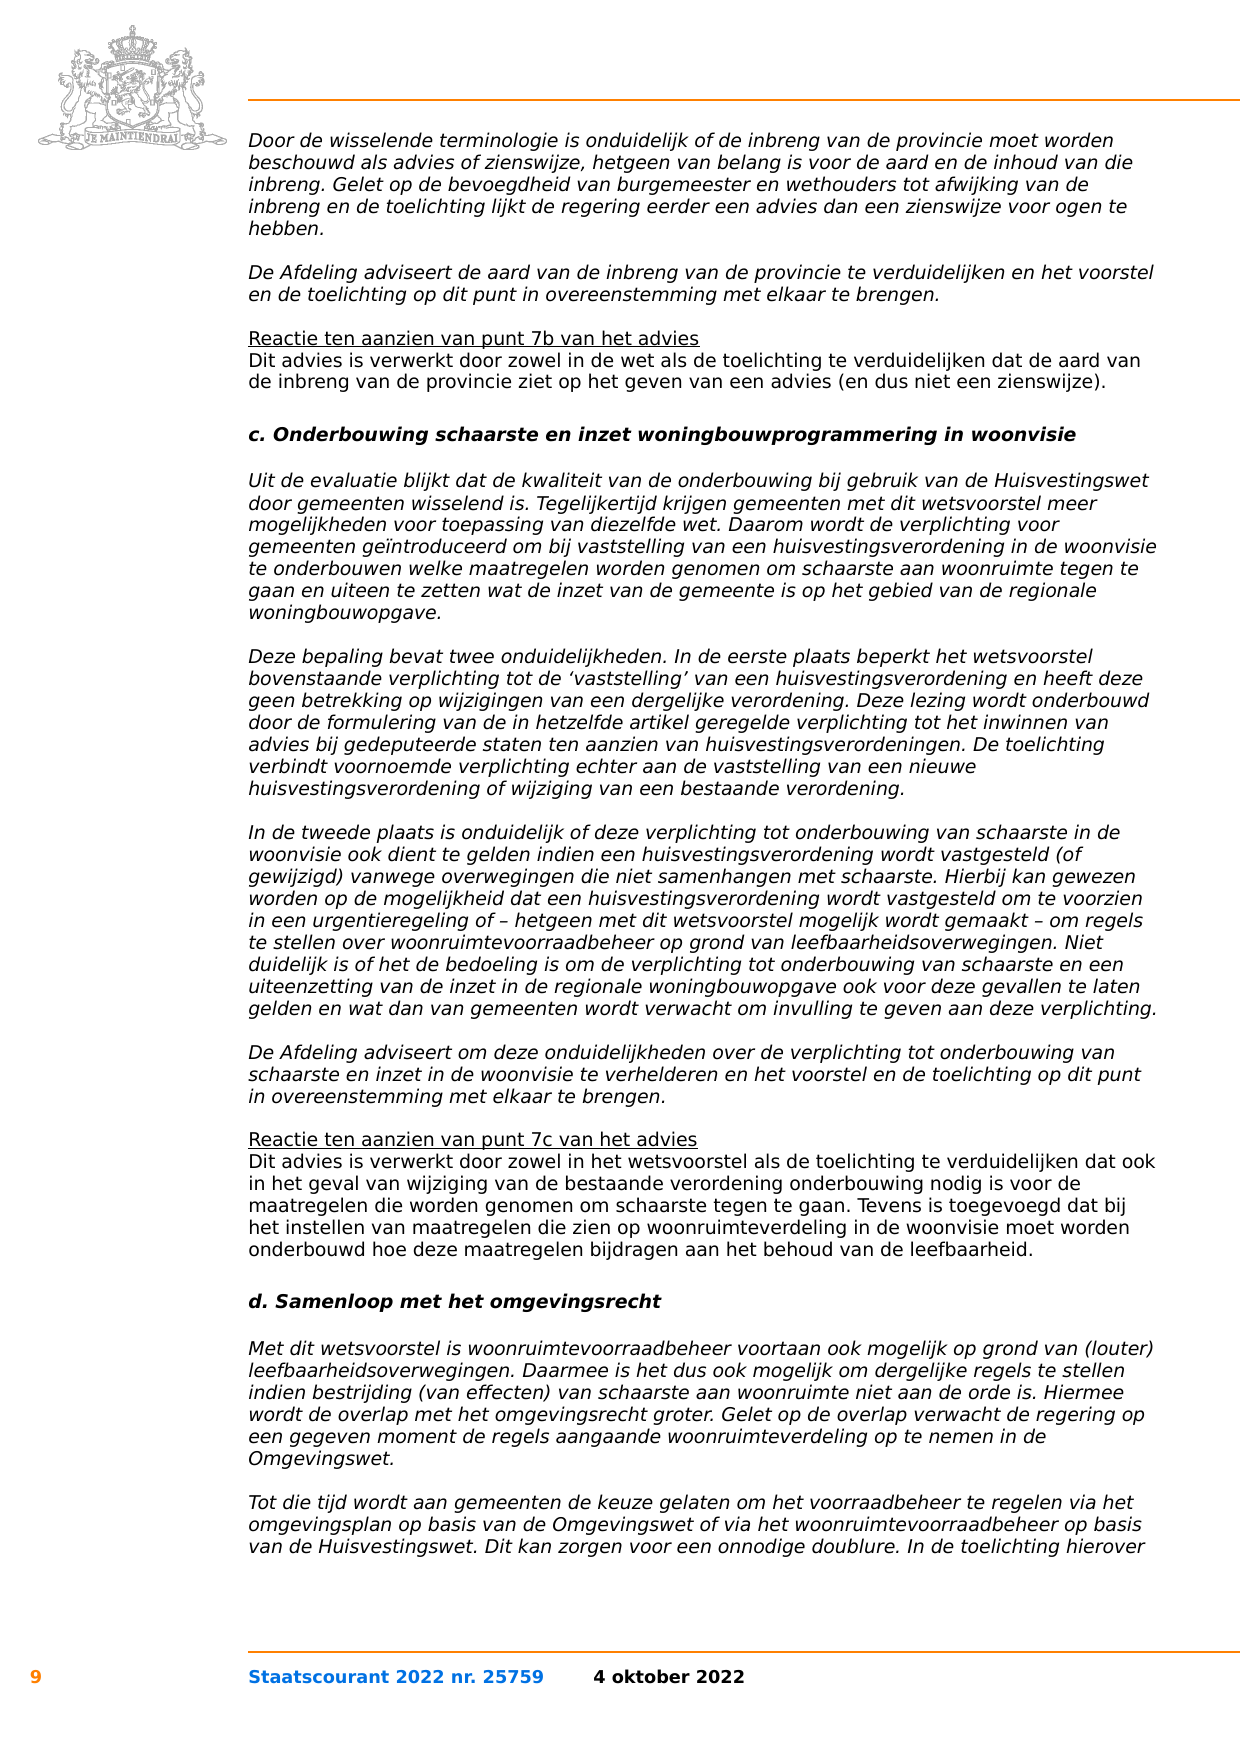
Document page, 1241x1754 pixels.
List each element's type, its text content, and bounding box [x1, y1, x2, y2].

subtitle c. Onderbouwing schaarste en inzet woningbouwprogrammering in woonvisie [248, 423, 1163, 445]
text Door de wisselende terminologie is onduidelijk of de inbreng van de provincie moet worden beschouwd als advies of zienswijze, hetgeen van belang is voor de aard en de inhoud van die inbreng. Gelet op de bevoegdheid van burgemeester en wethouders tot afwijking van de inbreng en de toelichting lijkt de regering eerder een advies dan een zienswijze voor ogen te hebben. [248, 130, 1163, 240]
picture [38, 25, 227, 150]
text Reactie ten aanzien van punt 7b van het advies [248, 327, 1163, 349]
text Deze bepaling bevat twee onduidelijkheden. In de eerste plaats beperkt het wetsvoorstel bovenstaande verplichting tot de ‘vaststelling’ van een huisvestingsverordening en heeft deze geen betrekking op wijzigingen van een dergelijke verordening. Deze lezing wordt onderbouwd door de formulering van de in hetzelfde artikel geregelde verplichting tot het inwinnen van advies bij gedeputeerde staten ten aanzien van huisvestingsverordeningen. De toelichting verbindt voornoemde verplichting echter aan de vaststelling van een nieuwe huisvestingsverordening of wijziging van een bestaande verordening. [248, 646, 1163, 800]
text De Afdeling adviseert de aard van de inbreng van de provincie te verduidelijken en het voorstel en de toelichting op dit punt in overeenstemming met elkaar te brengen. [248, 262, 1163, 306]
text De Afdeling adviseert om deze onduidelijkheden over de verplichting tot onderbouwing van schaarste en inzet in de woonvisie te verhelderen en het voorstel en de toelichting op dit punt in overeenstemming met elkaar te brengen. [248, 1042, 1163, 1107]
subtitle d. Samenloop met het omgevingsrecht [248, 1291, 1163, 1313]
text Met dit wetsvoorstel is woonruimtevoorraadbeheer voortaan ook mogelijk op grond van (louter) leefbaarheidsoverwegingen. Daarmee is het dus ook mogelijk om dergelijke regels te stellen indien bestrijding (van effecten) van schaarste aan woonruimte niet aan de orde is. Hiermee wordt de overlap met het omgevingsrecht groter. Gelet op de overlap verwacht de regering op een gegeven moment de regels aangaande woonruimteverdeling op te nemen in de Omgevingswet. [248, 1338, 1163, 1470]
text In de tweede plaats is onduidelijk of deze verplichting tot onderbouwing van schaarste in de woonvisie ook dient te gelden indien een huisvestingsverordening wordt vastgesteld (of gewijzigd) vanwege overwegingen die niet samenhangen met schaarste. Hierbij kan gewezen worden op de mogelijkheid dat een huisvestingsverordening wordt vastgesteld om te voorzien in een urgentieregeling of – hetgeen met dit wetsvoorstel mogelijk wordt gemaakt – om regels te stellen over woonruimtevoorraadbeheer op grond van leefbaarheidsoverwegingen. Niet duidelijk is of het de bedoeling is om de verplichting tot onderbouwing van schaarste en een uiteenzetting van de inzet in de regionale woningbouwopgave ook voor deze gevallen te laten gelden en wat dan van gemeenten wordt verwacht om invulling te geven aan deze verplichting. [248, 822, 1163, 1020]
text Uit de evaluatie blijkt dat de kwaliteit van de onderbouwing bij gebruik van de Huisvestingswet door gemeenten wisselend is. Tegelijkertijd krijgen gemeenten met dit wetsvoorstel meer mogelijkheden voor toepassing van diezelfde wet. Daarom wordt de verplichting voor gemeenten geïntroduceerd om bij vaststelling van een huisvestingsverordening in de woonvisie te onderbouwen welke maatregelen worden genomen om schaarste aan woonruimte tegen te gaan en uiteen te zetten wat de inzet van de gemeente is op het gebied van de regionale woningbouwopgave. [248, 470, 1163, 624]
text Tot die tijd wordt aan gemeenten de keuze gelaten om het voorraadbeheer te regelen via het omgevingsplan op basis van de Omgevingswet of via het woonruimtevoorraadbeheer op basis van de Huisvestingswet. Dit kan zorgen voor een onnodige doublure. In de toelichting hierover [248, 1492, 1163, 1558]
text Dit advies is verwerkt door zowel in het wetsvoorstel als de toelichting te verduidelijken dat ook in het geval van wijziging van de bestaande verordening onderbouwing nodig is voor de maatregelen die worden genomen om schaarste tegen te gaan. Tevens is toegevoegd dat bij het instellen van maatregelen die zien op woonruimteverdeling in de woonvisie moet worden onderbouwd hoe deze maatregelen bijdragen aan het behoud van de leefbaarheid. [248, 1151, 1163, 1261]
text Dit advies is verwerkt door zowel in de wet als de toelichting te verduidelijken dat de aard van de inbreng van de provincie ziet op het geven van een advies (en dus niet een zienswijze). [248, 349, 1163, 393]
text Reactie ten aanzien van punt 7c van het advies [248, 1129, 1163, 1151]
